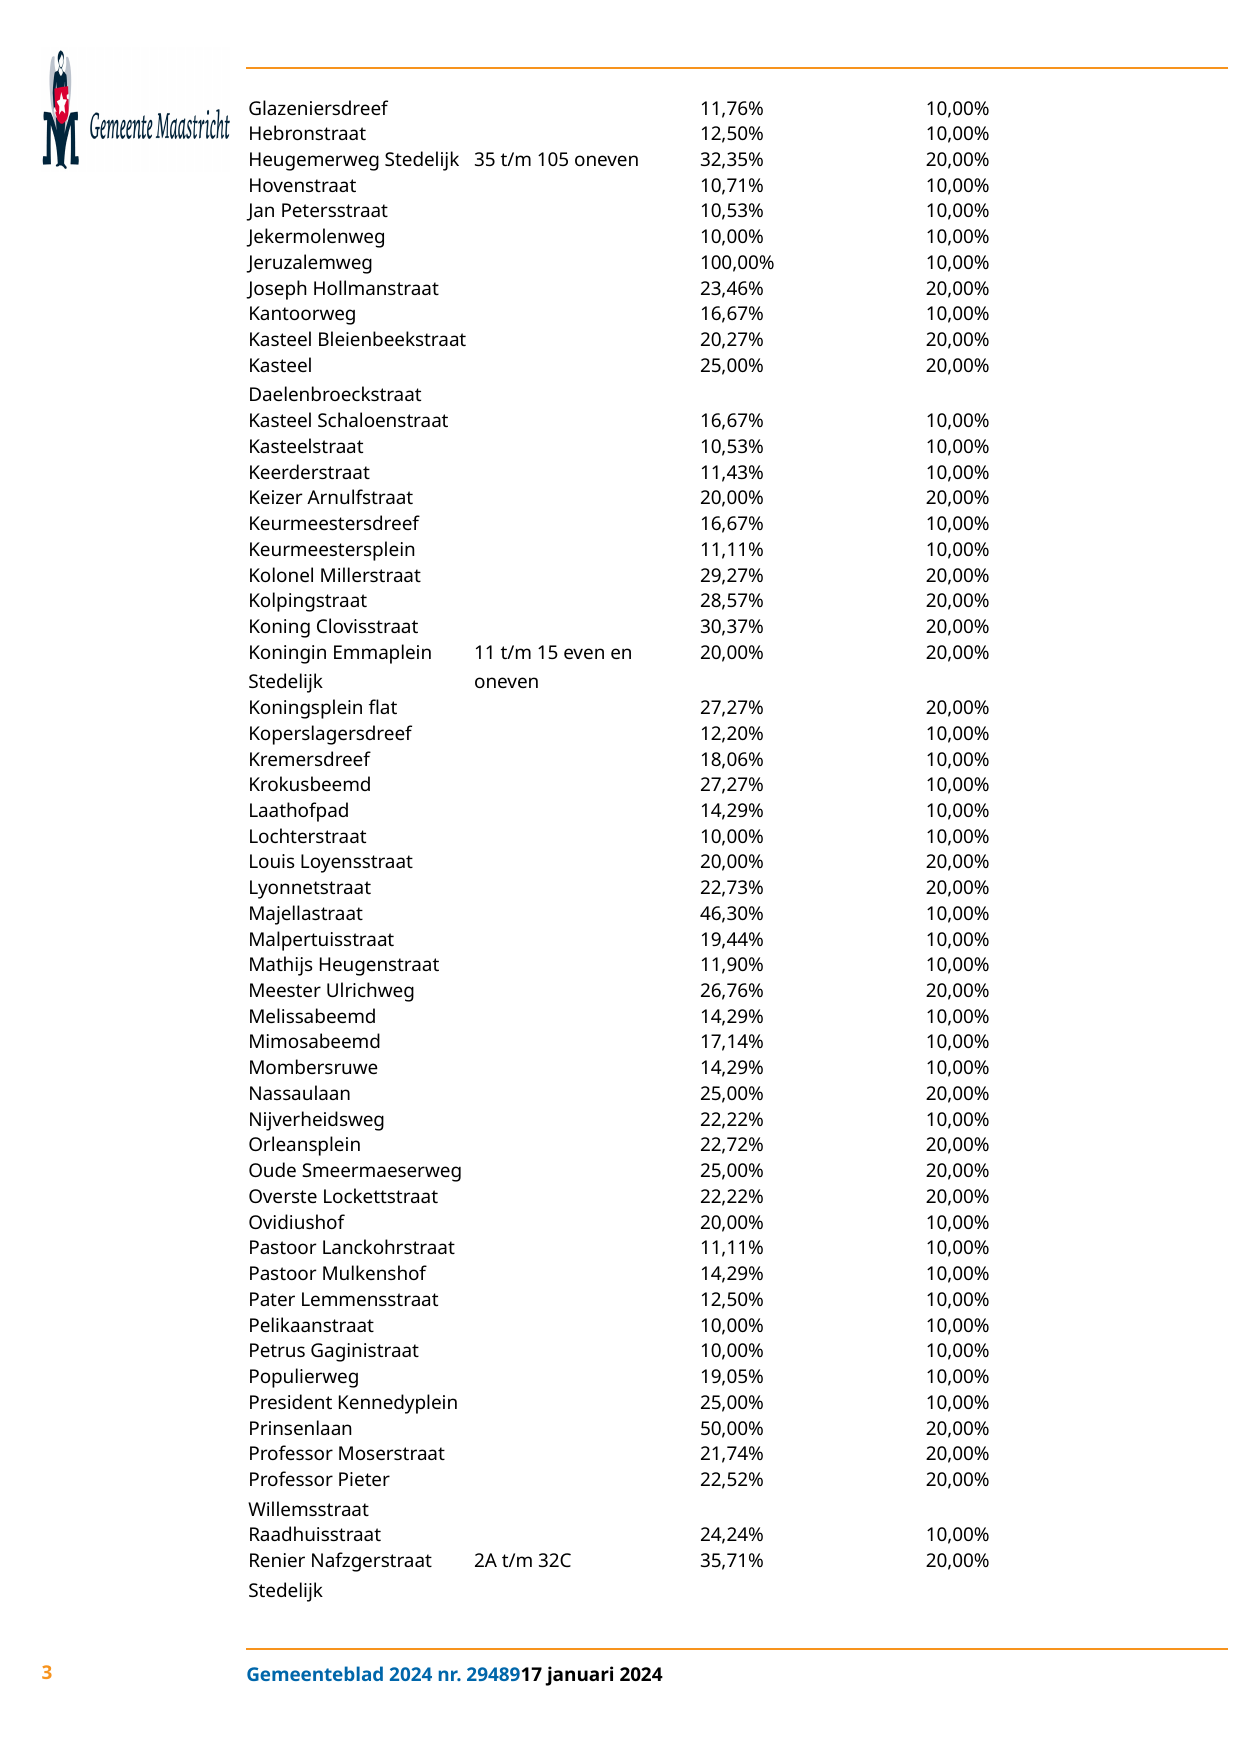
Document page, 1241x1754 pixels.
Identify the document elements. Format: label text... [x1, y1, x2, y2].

table_cell [474, 952, 700, 977]
table_cell 10,00% [926, 510, 1152, 536]
table_cell [474, 613, 700, 639]
table_cell 20,27% [700, 326, 926, 352]
table_cell Malpertuisstraat [248, 926, 474, 952]
table_cell [474, 1312, 700, 1337]
table_cell 10,00% [700, 1338, 926, 1363]
table_cell Ovidiushof [248, 1209, 474, 1234]
table_cell Prinsenlaan [248, 1415, 474, 1440]
table_cell Populierweg [248, 1363, 474, 1389]
table_cell [474, 1055, 700, 1080]
table_cell 14,29% [700, 1055, 926, 1080]
table_cell [474, 224, 700, 249]
table_cell [474, 874, 700, 900]
table_cell Koningin Emmaplein Stedelijk [248, 639, 474, 694]
table_cell 10,00% [926, 1389, 1152, 1415]
table_cell 20,00% [926, 613, 1152, 639]
table_cell 32,35% [700, 146, 926, 172]
table_cell 29,27% [700, 562, 926, 587]
table_cell 10,00% [926, 746, 1152, 771]
table_cell 35,71% [700, 1547, 926, 1602]
table_cell 16,67% [700, 510, 926, 536]
table_cell [474, 1029, 700, 1054]
table_cell [474, 275, 700, 301]
table_cell [474, 1183, 700, 1209]
table_cell 100,00% [700, 249, 926, 275]
table_cell Raadhuisstraat [248, 1521, 474, 1547]
table_cell Kasteel Bleienbeekstraat [248, 326, 474, 352]
table_cell 20,00% [926, 1080, 1152, 1106]
table_cell 20,00% [926, 694, 1152, 720]
table_cell 10,00% [700, 224, 926, 249]
table_cell Keizer Arnulfstraat [248, 485, 474, 510]
table_cell Meester Ulrichweg [248, 977, 474, 1003]
table_cell 20,00% [926, 146, 1152, 172]
table_cell Overste Lockettstraat [248, 1183, 474, 1209]
table_cell [474, 326, 700, 352]
table_cell 35 t/m 105 oneven [474, 146, 700, 172]
table_cell Glazeniersdreef [248, 95, 474, 121]
table_cell 25,00% [700, 1389, 926, 1415]
table_cell [474, 823, 700, 849]
table_cell 27,27% [700, 694, 926, 720]
table_cell Oude Smeermaeserweg [248, 1158, 474, 1183]
table_cell Professor Pieter Willemsstraat [248, 1466, 474, 1521]
table_cell 12,50% [700, 1286, 926, 1312]
table_cell Petrus Gaginistraat [248, 1338, 474, 1363]
table_cell 12,20% [700, 720, 926, 746]
table_cell Mimosabeemd [248, 1029, 474, 1054]
table_cell [474, 95, 700, 121]
table_cell Nijverheidsweg [248, 1106, 474, 1132]
table_cell Kremersdreef [248, 746, 474, 771]
table_cell [474, 1389, 700, 1415]
table_cell Louis Loyensstraat [248, 849, 474, 874]
table_cell 20,00% [926, 588, 1152, 613]
table_cell 10,00% [926, 536, 1152, 562]
table_cell Koperslagersdreef [248, 720, 474, 746]
table_cell 50,00% [700, 1415, 926, 1440]
table_cell Melissabeemd [248, 1003, 474, 1029]
table_cell 24,24% [700, 1521, 926, 1547]
table_cell 10,00% [926, 823, 1152, 849]
table_cell 20,00% [926, 275, 1152, 301]
table_cell 11,11% [700, 536, 926, 562]
table_cell Laathofpad [248, 797, 474, 823]
table_cell 20,00% [926, 485, 1152, 510]
table_cell [474, 352, 700, 407]
table_cell [474, 746, 700, 771]
table_cell 10,00% [926, 1260, 1152, 1286]
table_cell [474, 1286, 700, 1312]
table_cell 22,22% [700, 1183, 926, 1209]
table_cell [474, 121, 700, 146]
table_cell [474, 1521, 700, 1547]
table_cell 16,67% [700, 301, 926, 326]
table_cell 10,00% [926, 95, 1152, 121]
table_cell Hebronstraat [248, 121, 474, 146]
table_cell 20,00% [700, 639, 926, 694]
table_cell [474, 797, 700, 823]
table_cell 12,50% [700, 121, 926, 146]
table_cell Kolpingstraat [248, 588, 474, 613]
table_cell [474, 771, 700, 797]
table_cell Krokusbeemd [248, 771, 474, 797]
table_cell 10,00% [926, 900, 1152, 926]
table_cell Jekermolenweg [248, 224, 474, 249]
table_cell 20,00% [926, 639, 1152, 694]
table_cell [474, 900, 700, 926]
table_cell 20,00% [700, 485, 926, 510]
table_cell 10,00% [926, 172, 1152, 198]
table_cell 10,00% [926, 926, 1152, 952]
table_cell 30,37% [700, 613, 926, 639]
table_cell 10,00% [926, 1363, 1152, 1389]
table_cell Keerderstraat [248, 459, 474, 484]
table_cell Nassaulaan [248, 1080, 474, 1106]
table_cell Joseph Hollmanstraat [248, 275, 474, 301]
table_cell 10,00% [700, 823, 926, 849]
table_cell [474, 1466, 700, 1521]
table_cell 10,00% [926, 1003, 1152, 1029]
table_cell Kasteel Schaloenstraat [248, 408, 474, 433]
table_cell 23,46% [700, 275, 926, 301]
table_cell 19,44% [700, 926, 926, 952]
table_cell Hovenstraat [248, 172, 474, 198]
table_cell [474, 1440, 700, 1466]
table_cell [474, 1209, 700, 1234]
table_cell 10,53% [700, 198, 926, 223]
table_cell 10,00% [926, 1312, 1152, 1337]
table_cell 25,00% [700, 1080, 926, 1106]
table_cell Koning Clovisstraat [248, 613, 474, 639]
table_cell 14,29% [700, 1003, 926, 1029]
table_cell [474, 433, 700, 459]
table_cell 10,00% [926, 952, 1152, 977]
table_cell Kantoorweg [248, 301, 474, 326]
table_cell 10,00% [926, 198, 1152, 223]
table_cell Professor Moserstraat [248, 1440, 474, 1466]
table_cell 10,00% [700, 1312, 926, 1337]
table_cell 20,00% [926, 977, 1152, 1003]
table_cell 10,71% [700, 172, 926, 198]
table_cell 22,73% [700, 874, 926, 900]
table_cell 10,00% [926, 1209, 1152, 1234]
table_cell [474, 198, 700, 223]
table_cell 14,29% [700, 1260, 926, 1286]
table_cell Renier Nafzgerstraat Stedelijk [248, 1547, 474, 1602]
table_cell Heugemerweg Stedelijk [248, 146, 474, 172]
table_cell [474, 1235, 700, 1260]
table_cell 11 t/m 15 even en oneven [474, 639, 700, 694]
table_cell 10,00% [926, 249, 1152, 275]
table_cell Mombersruwe [248, 1055, 474, 1080]
table_cell 20,00% [926, 1132, 1152, 1157]
table_cell 10,00% [926, 433, 1152, 459]
table_cell 46,30% [700, 900, 926, 926]
table_cell [474, 1363, 700, 1389]
table_cell Pelikaanstraat [248, 1312, 474, 1337]
table_cell 10,00% [926, 797, 1152, 823]
table_cell [474, 1338, 700, 1363]
table_cell Pater Lemmensstraat [248, 1286, 474, 1312]
table_cell 11,90% [700, 952, 926, 977]
table_cell [474, 1080, 700, 1106]
table_cell 20,00% [926, 562, 1152, 587]
table_cell [474, 562, 700, 587]
table_cell [474, 588, 700, 613]
picture [41, 47, 231, 172]
table_cell President Kennedyplein [248, 1389, 474, 1415]
table_cell 10,00% [926, 720, 1152, 746]
table_cell 20,00% [926, 849, 1152, 874]
table_cell 10,00% [926, 1106, 1152, 1132]
table_cell 20,00% [926, 1547, 1152, 1602]
table_cell 10,00% [926, 1055, 1152, 1080]
table_cell 22,72% [700, 1132, 926, 1157]
table_cell [474, 1158, 700, 1183]
table_cell 14,29% [700, 797, 926, 823]
table_cell Kasteel Daelenbroeckstraat [248, 352, 474, 407]
table_cell 11,43% [700, 459, 926, 484]
table_cell Lyonnetstraat [248, 874, 474, 900]
table_cell 11,11% [700, 1235, 926, 1260]
table_cell Kasteelstraat [248, 433, 474, 459]
table_cell 10,00% [926, 224, 1152, 249]
table_cell [474, 1106, 700, 1132]
table_cell 10,00% [926, 1521, 1152, 1547]
table_cell 10,00% [926, 459, 1152, 484]
table_cell Pastoor Mulkenshof [248, 1260, 474, 1286]
table_cell 17,14% [700, 1029, 926, 1054]
table_cell 25,00% [700, 352, 926, 407]
table_cell 20,00% [926, 352, 1152, 407]
table_cell [474, 408, 700, 433]
table_cell [474, 1415, 700, 1440]
table_cell Jeruzalemweg [248, 249, 474, 275]
table_cell 10,53% [700, 433, 926, 459]
table_cell Mathijs Heugenstraat [248, 952, 474, 977]
table_cell [474, 694, 700, 720]
table_cell [474, 510, 700, 536]
table_cell 18,06% [700, 746, 926, 771]
table_cell Keurmeestersplein [248, 536, 474, 562]
table_cell 20,00% [926, 326, 1152, 352]
table_cell 21,74% [700, 1440, 926, 1466]
table_cell [474, 1132, 700, 1157]
table_cell [474, 720, 700, 746]
table_cell 20,00% [700, 1209, 926, 1234]
table_cell 10,00% [926, 771, 1152, 797]
table_cell Kolonel Millerstraat [248, 562, 474, 587]
table_cell Koningsplein flat [248, 694, 474, 720]
table_cell 25,00% [700, 1158, 926, 1183]
table_cell 20,00% [926, 1415, 1152, 1440]
table_cell Jan Petersstraat [248, 198, 474, 223]
table_cell [474, 536, 700, 562]
table_cell 10,00% [926, 1338, 1152, 1363]
table_cell Majellastraat [248, 900, 474, 926]
table_cell 27,27% [700, 771, 926, 797]
table_cell 20,00% [926, 1183, 1152, 1209]
table_cell 2A t/m 32C [474, 1547, 700, 1602]
table_cell 20,00% [700, 849, 926, 874]
table_cell [474, 849, 700, 874]
table_cell 20,00% [926, 1158, 1152, 1183]
table_cell Keurmeestersdreef [248, 510, 474, 536]
table_cell 28,57% [700, 588, 926, 613]
table_cell [474, 301, 700, 326]
table_cell [474, 172, 700, 198]
table_cell [474, 926, 700, 952]
table_cell [474, 459, 700, 484]
table_cell 10,00% [926, 1286, 1152, 1312]
table_cell [474, 249, 700, 275]
table_cell Pastoor Lanckohrstraat [248, 1235, 474, 1260]
table_cell 22,22% [700, 1106, 926, 1132]
table_cell 20,00% [926, 874, 1152, 900]
table_cell 26,76% [700, 977, 926, 1003]
table_cell 10,00% [926, 121, 1152, 146]
table_cell 20,00% [926, 1440, 1152, 1466]
table_cell 11,76% [700, 95, 926, 121]
table_cell 10,00% [926, 1235, 1152, 1260]
table_cell 10,00% [926, 408, 1152, 433]
table_cell 19,05% [700, 1363, 926, 1389]
table_cell [474, 1260, 700, 1286]
table_cell [474, 977, 700, 1003]
table_cell [474, 1003, 700, 1029]
table_cell 10,00% [926, 1029, 1152, 1054]
table_cell 22,52% [700, 1466, 926, 1521]
table_cell 16,67% [700, 408, 926, 433]
table_cell [474, 485, 700, 510]
table_cell Lochterstraat [248, 823, 474, 849]
table_cell 20,00% [926, 1466, 1152, 1521]
table_cell Orleansplein [248, 1132, 474, 1157]
table_cell 10,00% [926, 301, 1152, 326]
